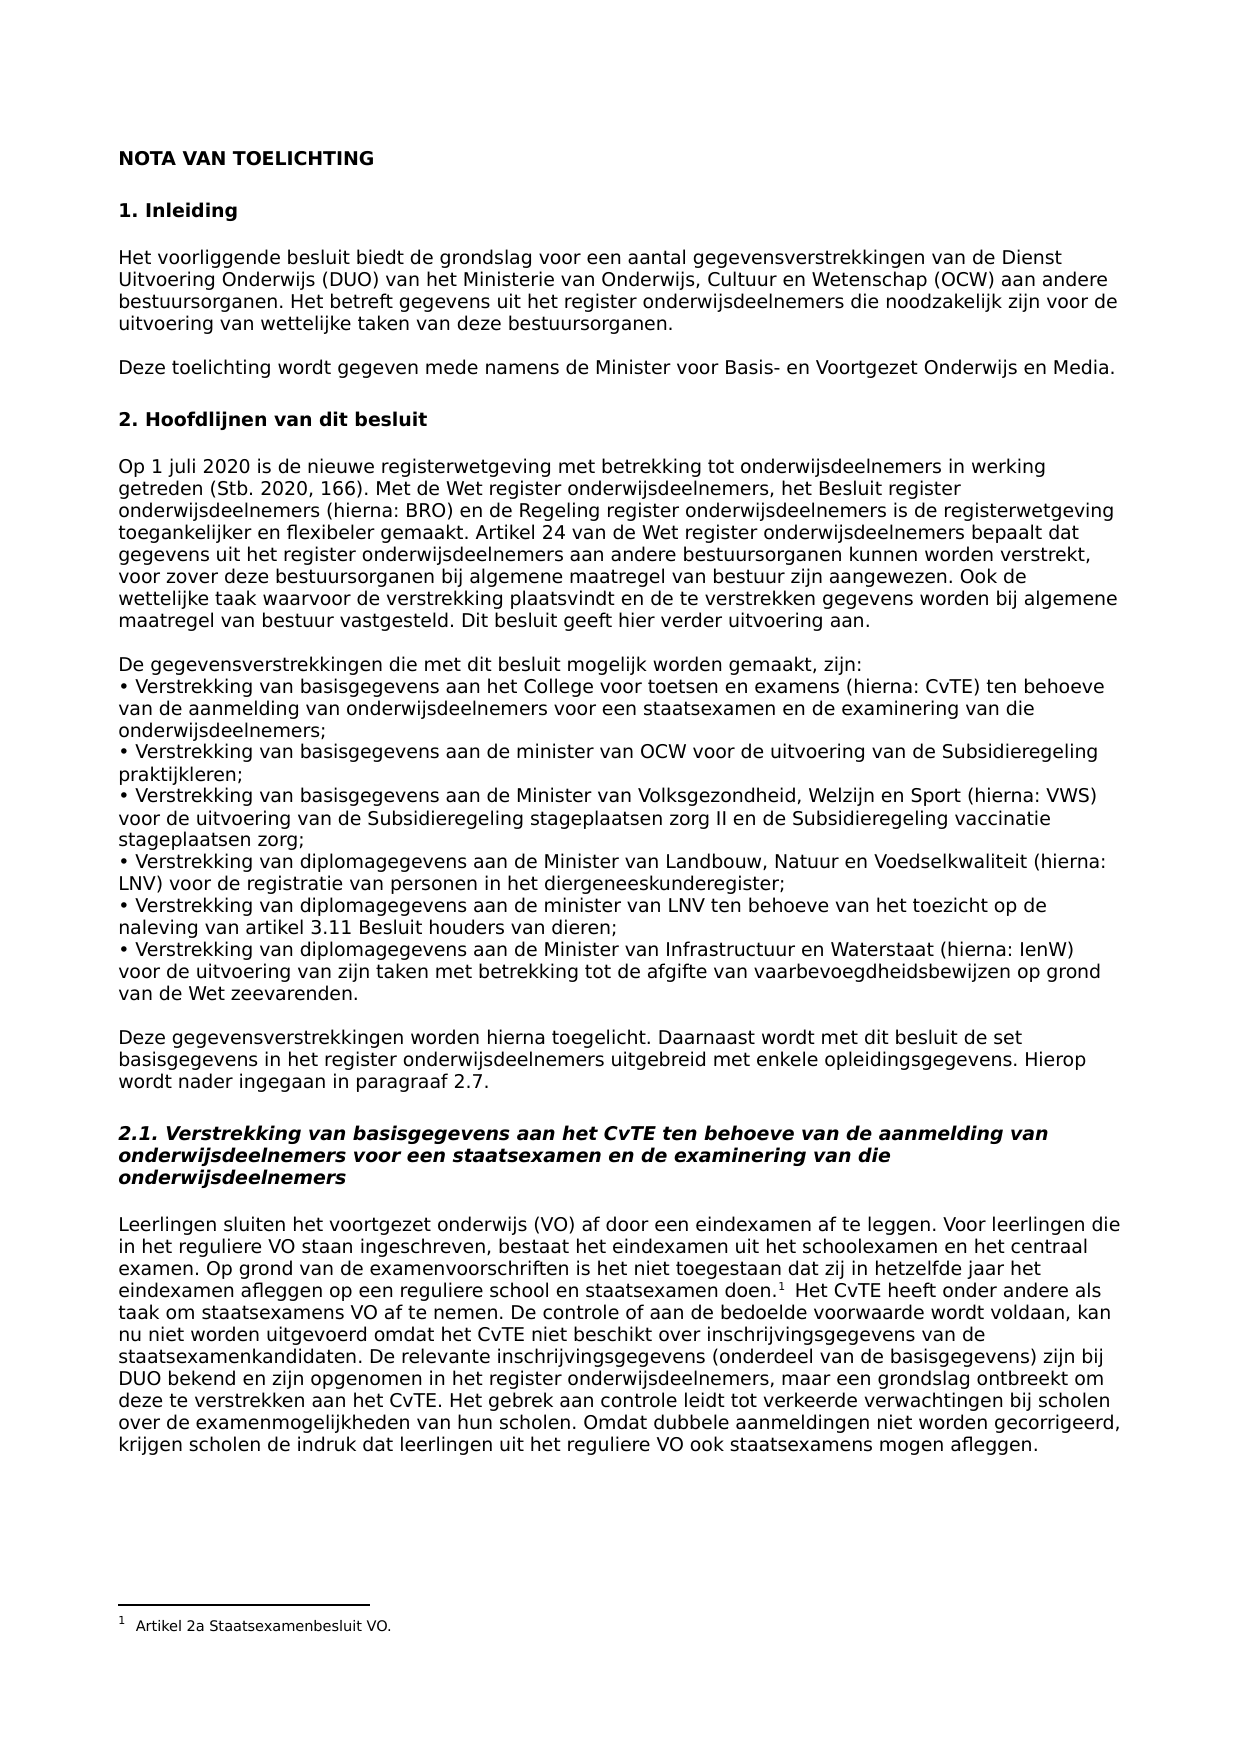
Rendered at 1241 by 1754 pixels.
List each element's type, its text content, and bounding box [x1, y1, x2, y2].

text De gegevensverstrekkingen die met dit besluit mogelijk worden gemaakt, zijn: [118, 653, 1122, 676]
text • Verstrekking van basisgegevens aan het College voor toetsen en examens (hierna: CvTE) ten behoeve van de aanmelding van onderwijsdeelnemers voor een staatsexamen en de examinering van die onderwijsdeelnemers; [118, 676, 1122, 741]
text Het voorliggende besluit biedt de grondslag voor een aantal gegevensverstrekkingen van de Dienst Uitvoering Onderwijs (DUO) van het Ministerie van Onderwijs, Cultuur en Wetenschap (OCW) aan andere bestuursorganen. Het betreft gegevens uit het register onderwijsdeelnemers die noodzakelijk zijn voor de uitvoering van wettelijke taken van deze bestuursorganen. [118, 247, 1122, 335]
text Deze gegevensverstrekkingen worden hierna toegelicht. Daarnaast wordt met dit besluit de set basisgegevens in het register onderwijsdeelnemers uitgebreid met enkele opleidingsgegevens. Hierop wordt nader ingegaan in paragraaf 2.7. [118, 1027, 1122, 1093]
text • Verstrekking van diplomagegevens aan de Minister van Infrastructuur en Waterstaat (hierna: IenW) voor de uitvoering van zijn taken met betrekking tot de afgifte van vaarbevoegdheidsbewijzen op grond van de Wet zeevarenden. [118, 939, 1122, 1005]
text • Verstrekking van diplomagegevens aan de minister van LNV ten behoeve van het toezicht op de naleving van artikel 3.11 Besluit houders van dieren; [118, 895, 1122, 939]
subtitle 2. Hoofdlijnen van dit besluit [118, 409, 1122, 431]
text Deze toelichting wordt gegeven mede namens de Minister voor Basis- en Voortgezet Onderwijs en Media. [118, 357, 1122, 379]
text Op 1 juli 2020 is de nieuwe registerwetgeving met betrekking tot onderwijsdeelnemers in werking getreden (Stb. 2020, 166). Met de Wet register onderwijsdeelnemers, het Besluit register onderwijsdeelnemers (hierna: BRO) en de Regeling register onderwijsdeelnemers is de registerwetgeving toegankelijker en flexibeler gemaakt. Artikel 24 van de Wet register onderwijsdeelnemers bepaalt dat gegevens uit het register onderwijsdeelnemers aan andere bestuursorganen kunnen worden verstrekt, voor zover deze bestuursorganen bij algemene maatregel van bestuur zijn aangewezen. Ook de wettelijke taak waarvoor de verstrekking plaatsvindt en de te verstrekken gegevens worden bij algemene maatregel van bestuur vastgesteld. Dit besluit geeft hier verder uitvoering aan. [118, 456, 1122, 632]
text • Verstrekking van diplomagegevens aan de Minister van Landbouw, Natuur en Voedselkwaliteit (hierna: LNV) voor de registratie van personen in het diergeneeskunderegister; [118, 851, 1122, 895]
subtitle 2.1. Verstrekking van basisgegevens aan het CvTE ten behoeve van de aanmelding van onderwijsdeelnemers voor een staatsexamen en de examinering van die onderwijsdeelnemers [118, 1123, 1122, 1189]
text • Verstrekking van basisgegevens aan de Minister van Volksgezondheid, Welzijn en Sport (hierna: VWS) voor de uitvoering van de Subsidieregeling stageplaatsen zorg II en de Subsidieregeling vaccinatie stageplaatsen zorg; [118, 785, 1122, 851]
subtitle NOTA VAN TOELICHTING [118, 148, 1122, 170]
text • Verstrekking van basisgegevens aan de minister van OCW voor de uitvoering van de Subsidieregeling praktijkleren; [118, 741, 1122, 785]
text Leerlingen sluiten het voortgezet onderwijs (VO) af door een eindexamen af te leggen. Voor leerlingen die in het reguliere VO staan ingeschreven, bestaat het eindexamen uit het schoolexamen en het centraal examen. Op grond van de examenvoorschriften is het niet toegestaan dat zij in hetzelfde jaar het eindexamen afleggen op een reguliere school en staatsexamen doen. Het CvTE heeft onder andere als taak om staatsexamens VO af te nemen. De controle of aan de bedoelde voorwaarde wordt voldaan, kan nu niet worden uitgevoerd omdat het CvTE niet beschikt over inschrijvingsgegevens van de staatsexamenkandidaten. De relevante inschrijvingsgegevens (onderdeel van de basisgegevens) zijn bij DUO bekend en zijn opgenomen in het register onderwijsdeelnemers, maar een grondslag ontbreekt om deze te verstrekken aan het CvTE. Het gebrek aan controle leidt tot verkeerde verwachtingen bij scholen over de examenmogelijkheden van hun scholen. Omdat dubbele aanmeldingen niet worden gecorrigeerd, krijgen scholen de indruk dat leerlingen uit het reguliere VO ook staatsexamens mogen afleggen. [118, 1214, 1122, 1456]
subtitle 1. Inleiding [118, 200, 1122, 222]
text Artikel 2a Staatsexamenbesluit VO. [118, 1614, 1122, 1636]
